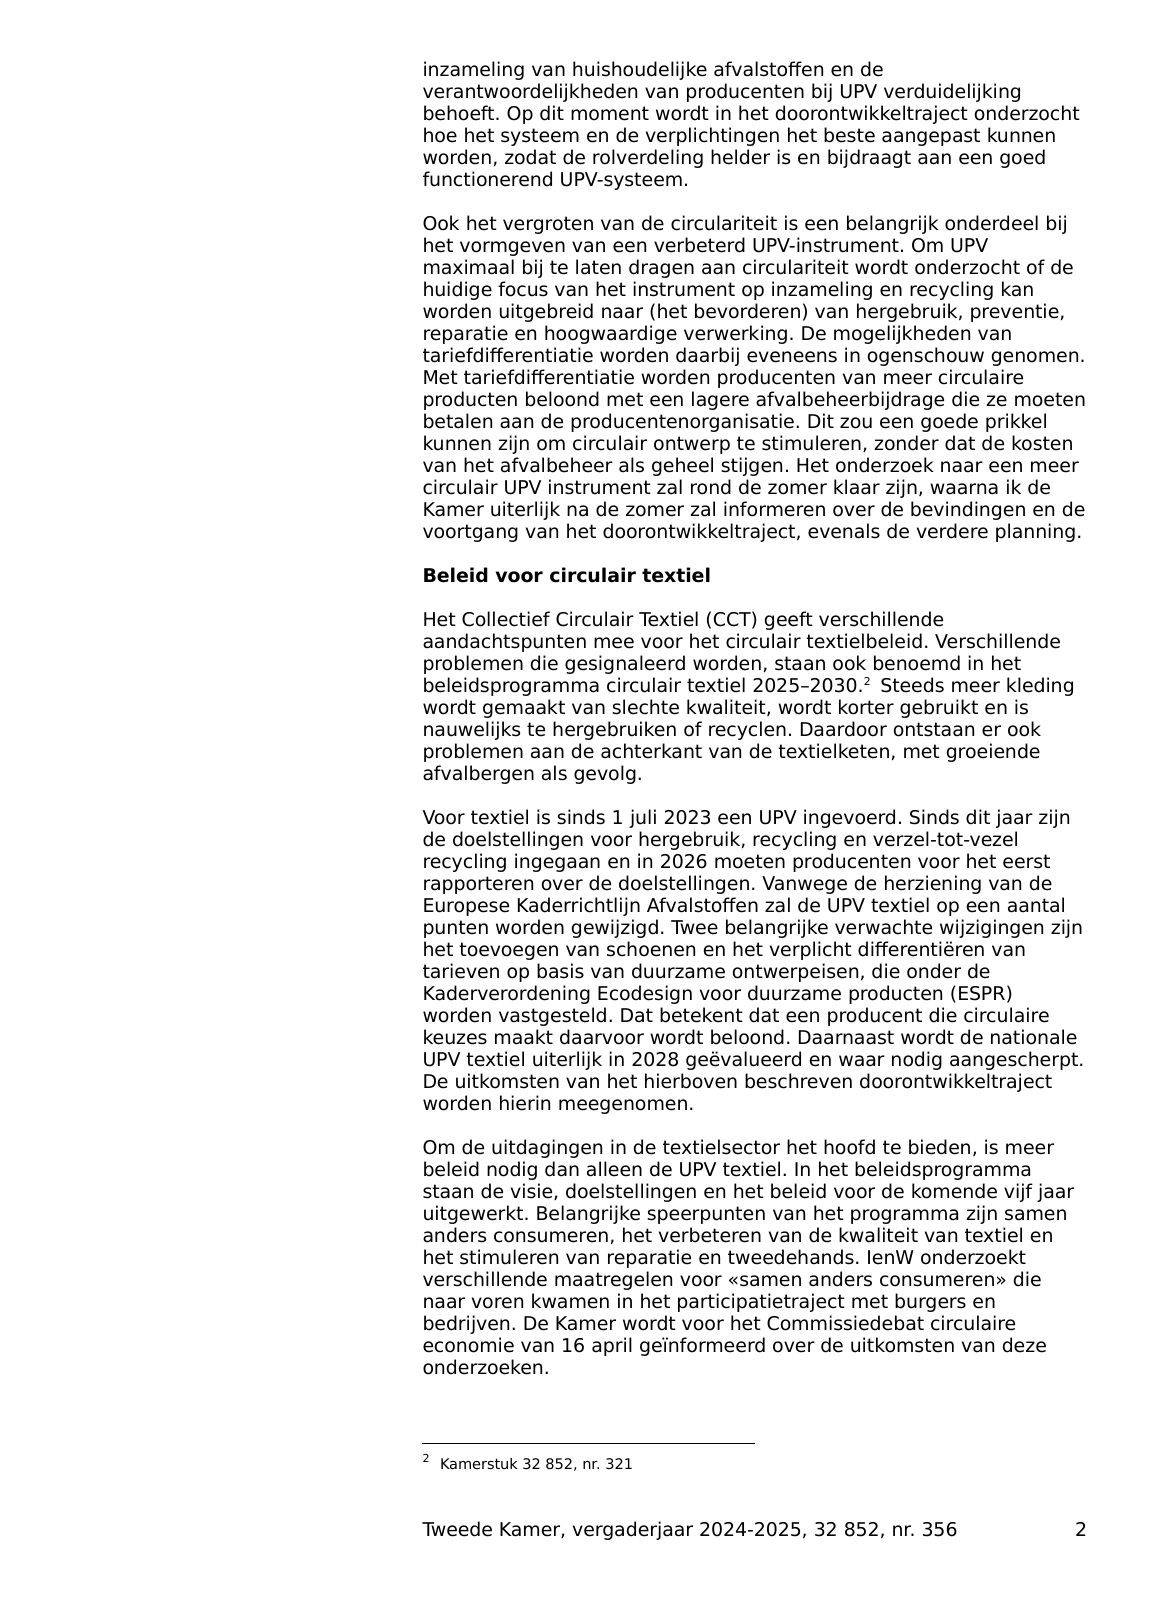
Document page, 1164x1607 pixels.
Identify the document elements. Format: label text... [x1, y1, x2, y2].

subtitle Beleid voor circulair textiel [422, 565, 1087, 587]
text Kamerstuk 32 852, nr. 321 [422, 1452, 1087, 1474]
text Ook het vergroten van de circulariteit is een belangrijk onderdeel bij het vormgeven van een verbeterd UPV-instrument. Om UPV maximaal bij te laten dragen aan circulariteit wordt onderzocht of de huidige focus van het instrument op inzameling en recycling kan worden uitgebreid naar (het bevorderen) van hergebruik, preventie, reparatie en hoogwaardige verwerking. De mogelijkheden van tariefdifferentiatie worden daarbij eveneens in ogenschouw genomen. Met tariefdifferentiatie worden producenten van meer circulaire producten beloond met een lagere afvalbeheerbijdrage die ze moeten betalen aan de producentenorganisatie. Dit zou een goede prikkel kunnen zijn om circulair ontwerp te stimuleren, zonder dat de kosten van het afvalbeheer als geheel stijgen. Het onderzoek naar een meer circulair UPV instrument zal rond de zomer klaar zijn, waarna ik de Kamer uiterlijk na de zomer zal informeren over de bevindingen en de voortgang van het doorontwikkeltraject, evenals de verdere planning. [422, 213, 1087, 543]
text Het Collectief Circulair Textiel (CCT) geeft verschillende aandachtspunten mee voor het circulair textielbeleid. Verschillende problemen die gesignaleerd worden, staan ook benoemd in het beleidsprogramma circulair textiel 2025–2030. Steeds meer kleding wordt gemaakt van slechte kwaliteit, wordt korter gebruikt en is nauwelijks te hergebruiken of recyclen. Daardoor ontstaan er ook problemen aan de achterkant van de textielketen, met groeiende afvalbergen als gevolg. [422, 609, 1087, 785]
text inzameling van huishoudelijke afvalstoffen en de verantwoordelijkheden van producenten bij UPV verduidelijking behoeft. Op dit moment wordt in het doorontwikkeltraject onderzocht hoe het systeem en de verplichtingen het beste aangepast kunnen worden, zodat de rolverdeling helder is en bijdraagt aan een goed functionerend UPV-systeem. [422, 59, 1087, 191]
text Om de uitdagingen in de textielsector het hoofd te bieden, is meer beleid nodig dan alleen de UPV textiel. In het beleidsprogramma staan de visie, doelstellingen en het beleid voor de komende vijf jaar uitgewerkt. Belangrijke speerpunten van het programma zijn samen anders consumeren, het verbeteren van de kwaliteit van textiel en het stimuleren van reparatie en tweedehands. IenW onderzoekt verschillende maatregelen voor «samen anders consumeren» die naar voren kwamen in het participatietraject met burgers en bedrijven. De Kamer wordt voor het Commissiedebat circulaire economie van 16 april geïnformeerd over de uitkomsten van deze onderzoeken. [422, 1137, 1087, 1379]
text Voor textiel is sinds 1 juli 2023 een UPV ingevoerd. Sinds dit jaar zijn de doelstellingen voor hergebruik, recycling en verzel-tot-vezel recycling ingegaan en in 2026 moeten producenten voor het eerst rapporteren over de doelstellingen. Vanwege de herziening van de Europese Kaderrichtlijn Afvalstoffen zal de UPV textiel op een aantal punten worden gewijzigd. Twee belangrijke verwachte wijzigingen zijn het toevoegen van schoenen en het verplicht differentiëren van tarieven op basis van duurzame ontwerpeisen, die onder de Kaderverordening Ecodesign voor duurzame producten (ESPR) worden vastgesteld. Dat betekent dat een producent die circulaire keuzes maakt daarvoor wordt beloond. Daarnaast wordt de nationale UPV textiel uiterlijk in 2028 geëvalueerd en waar nodig aangescherpt. De uitkomsten van het hierboven beschreven doorontwikkeltraject worden hierin meegenomen. [422, 807, 1087, 1115]
